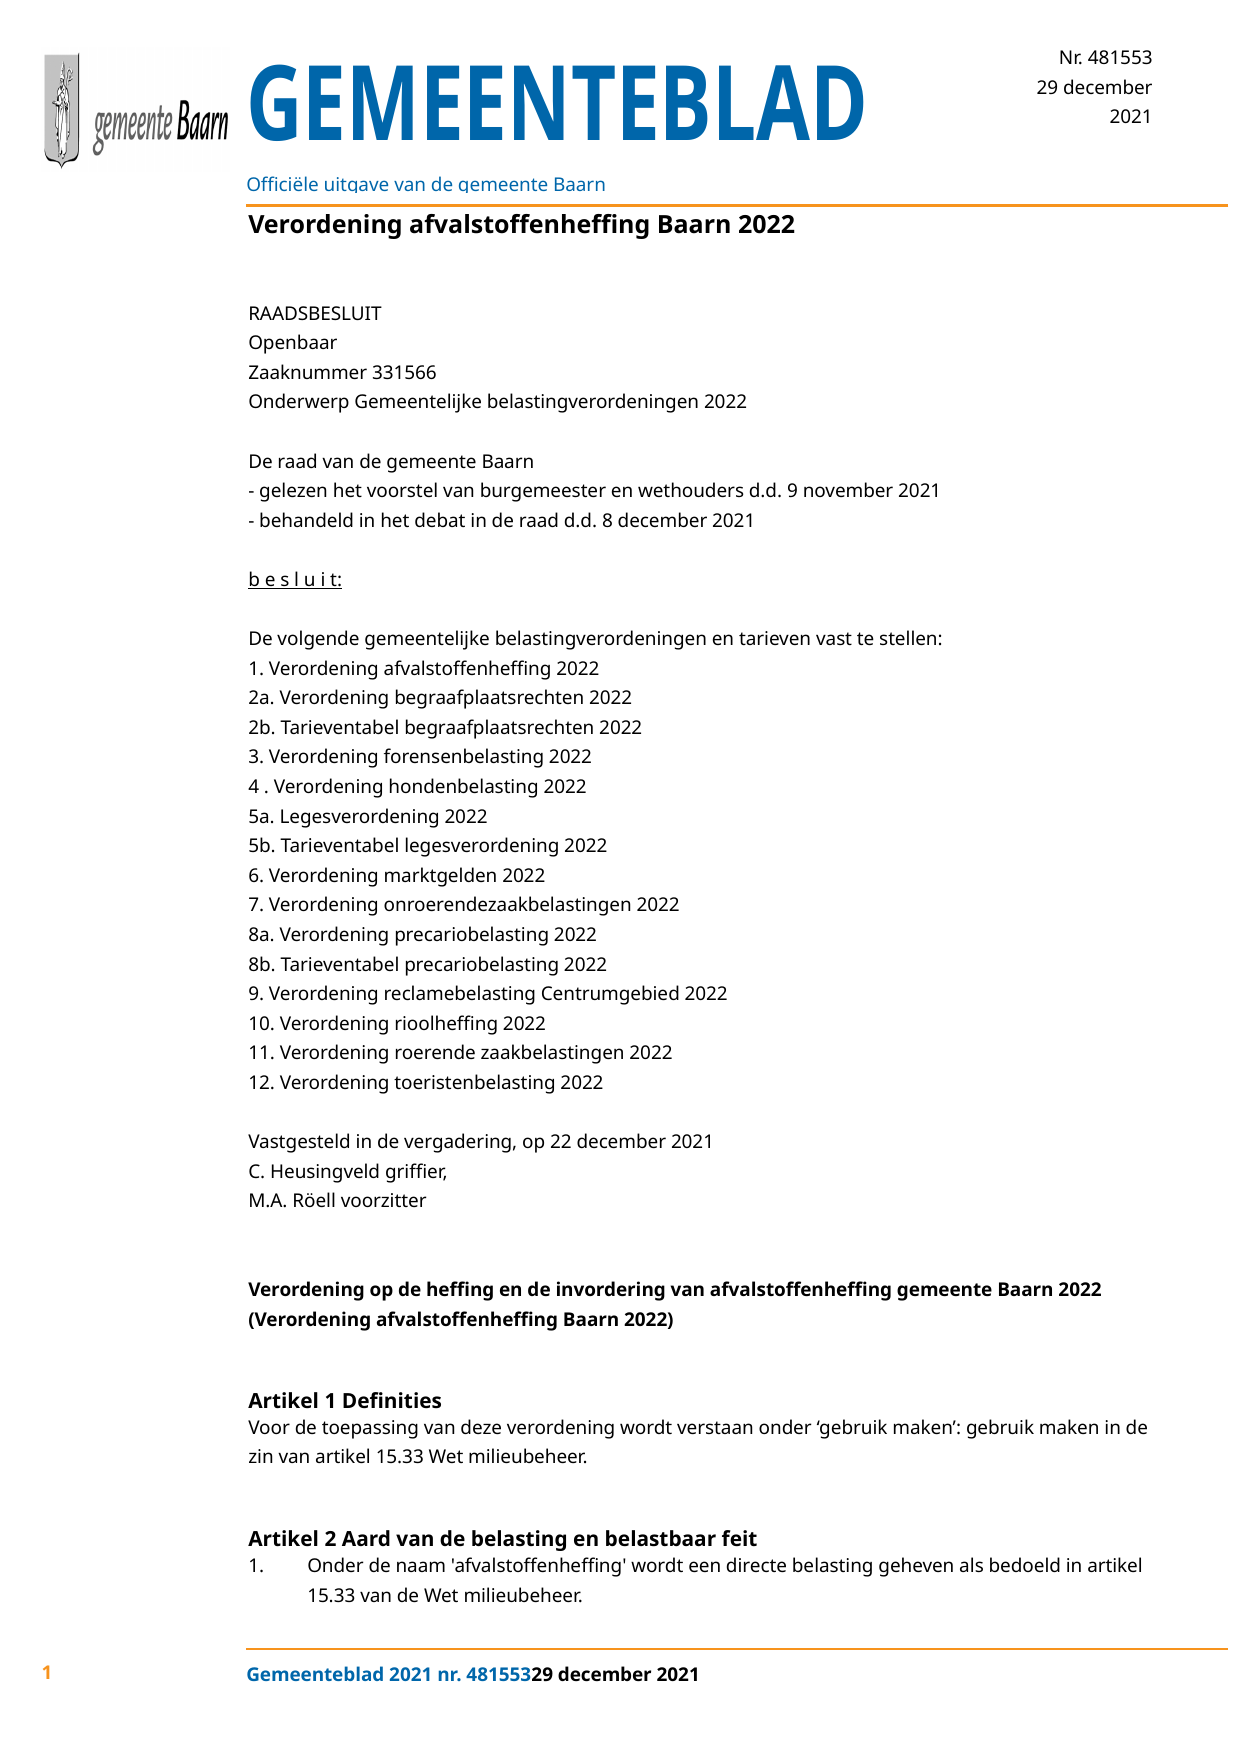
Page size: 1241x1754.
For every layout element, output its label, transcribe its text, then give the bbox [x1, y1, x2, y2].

text 5a. Legesverordening 2022 [248, 803, 1152, 828]
text 9. Verordening reclamebelasting Centrumgebied 2022 [248, 980, 1152, 1006]
picture [41, 47, 231, 172]
text 8b. Tarieventabel precariobelasting 2022 [248, 951, 1152, 976]
text Zaaknummer 331566 [248, 359, 1152, 385]
text 4 . Verordening hondenbelasting 2022 [248, 773, 1152, 799]
text 5b. Tarieventabel legesverordening 2022 [248, 832, 1152, 858]
text RAADSBESLUIT [248, 300, 1152, 326]
text 12. Verordening toeristenbelasting 2022 [248, 1069, 1152, 1095]
list Onder de naam 'afvalstoffenheffing' wordt een directe belasting geheven als bedoeld in artikel 15.33 van de Wet milieubeheer. [248, 1552, 1152, 1607]
text Vastgesteld in de vergadering, op 22 december 2021 [248, 1128, 1152, 1154]
text Artikel 2 Aard van de belasting en belastbaar feit [248, 1524, 1152, 1552]
text 1. Verordening afvalstoffenheffing 2022 [248, 655, 1152, 681]
text Openbaar [248, 329, 1152, 355]
text - behandeld in het debat in de raad d.d. 8 december 2021 [248, 507, 1152, 533]
text b e s l u i t: [248, 566, 1152, 592]
text M.A. Röell voorzitter [248, 1187, 1152, 1213]
text 8a. Verordening precariobelasting 2022 [248, 921, 1152, 947]
text 2a. Verordening begraafplaatsrechten 2022 [248, 684, 1152, 710]
text Verordening op de heffing en de invordering van afvalstoffenheffing gemeente Baarn 2022 (Verordening afvalstoffenheffing Baarn 2022) [248, 1276, 1152, 1331]
text 10. Verordening rioolheffing 2022 [248, 1010, 1152, 1036]
text 3. Verordening forensenbelasting 2022 [248, 744, 1152, 769]
text De volgende gemeentelijke belastingverordeningen en tarieven vast te stellen: [248, 625, 1152, 651]
text De raad van de gemeente Baarn [248, 448, 1152, 473]
text 6. Verordening marktgelden 2022 [248, 862, 1152, 888]
text 11. Verordening roerende zaakbelastingen 2022 [248, 1039, 1152, 1065]
text - gelezen het voorstel van burgemeester en wethouders d.d. 9 november 2021 [248, 477, 1152, 503]
text C. Heusingveld griffier, [248, 1158, 1152, 1183]
text Voor de toepassing van deze verordening wordt verstaan onder ‘gebruik maken’: gebruik maken in de zin van artikel 15.33 Wet milieubeheer. [248, 1414, 1152, 1469]
text Onderwerp Gemeentelijke belastingverordeningen 2022 [248, 389, 1152, 414]
text 2b. Tarieventabel begraafplaatsrechten 2022 [248, 714, 1152, 740]
text Artikel 1 Definities [248, 1386, 1152, 1414]
text 7. Verordening onroerendezaakbelastingen 2022 [248, 892, 1152, 917]
text Verordening afvalstoffenheffing Baarn 2022 [248, 207, 1152, 241]
